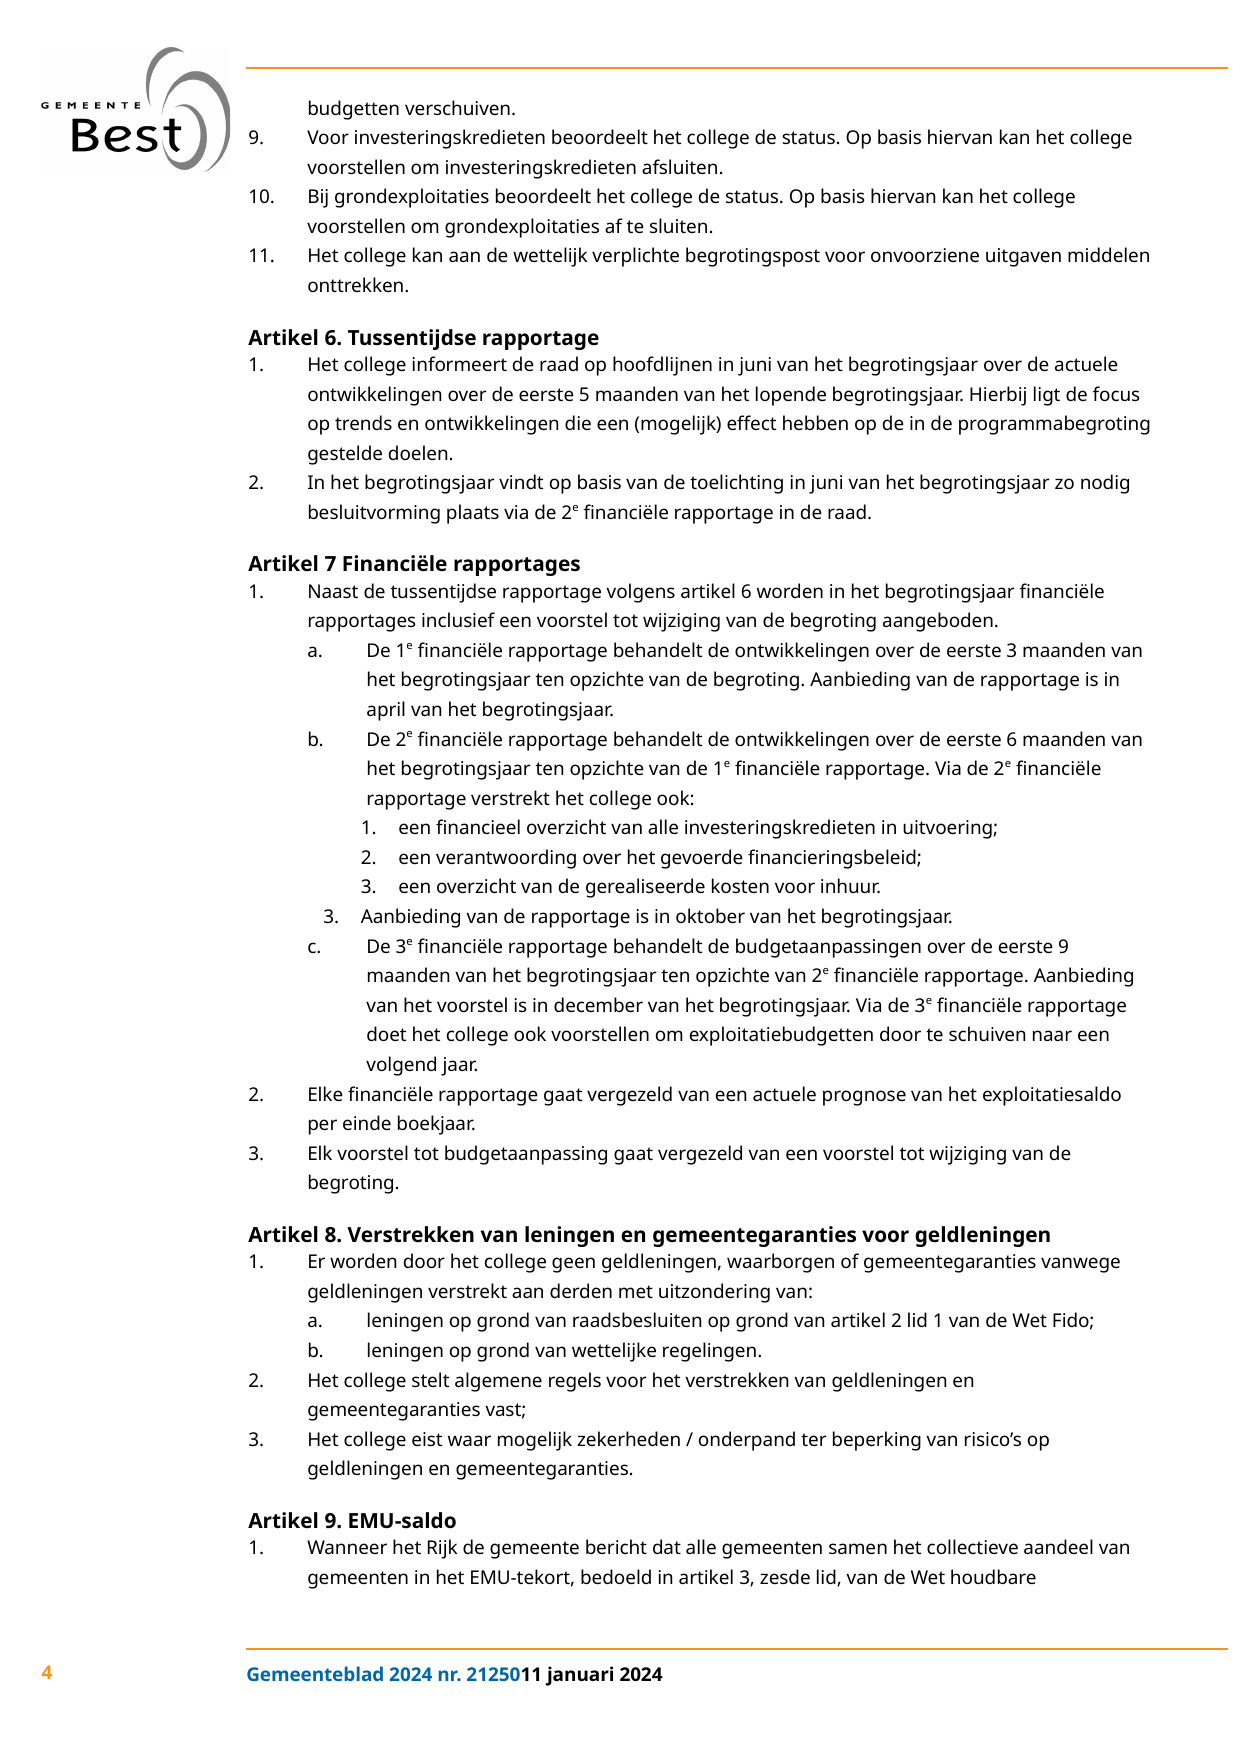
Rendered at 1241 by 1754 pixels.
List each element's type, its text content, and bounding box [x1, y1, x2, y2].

list Er worden door het college geen geldleningen, waarborgen of gemeentegaranties vanwege geldleningen verstrekt aan derden met uitzondering van: [248, 1248, 1152, 1304]
text Artikel 7 Financiële rapportages [248, 549, 1152, 578]
list een overzicht van de gerealiseerde kosten voor inhuur. [361, 874, 1152, 899]
list Het college kan aan de wettelijk verplichte begrotingspost voor onvoorziene uitgaven middelen onttrekken. [248, 243, 1152, 298]
list Bij grondexploitaties beoordeelt het college de status. Op basis hiervan kan het college voorstellen om grondexploitaties af te sluiten. [248, 183, 1152, 239]
list Elk voorstel tot budgetaanpassing gaat vergezeld van een voorstel tot wijziging van de begroting. [248, 1140, 1152, 1195]
list Het college eist waar mogelijk zekerheden / onderpand ter beperking van risico’s op geldleningen en gemeentegaranties. [248, 1426, 1152, 1481]
list Het college informeert de raad op hoofdlijnen in juni van het begrotingsjaar over de actuele ontwikkelingen over de eerste 5 maanden van het lopende begrotingsjaar. Hierbij ligt de focus op trends en ontwikkelingen die een (mogelijk) effect hebben op de in de programmabegroting gestelde doelen. [248, 351, 1152, 466]
list De 2e financiële rapportage behandelt de ontwikkelingen over de eerste 6 maanden van het begrotingsjaar ten opzichte van de 1e financiële rapportage. Via de 2e financiële rapportage verstrekt het college ook: [307, 726, 1152, 811]
list budgetten verschuiven. [248, 95, 1152, 121]
list leningen op grond van wettelijke regelingen. [307, 1337, 1152, 1363]
list een financieel overzicht van alle investeringskredieten in uitvoering; [361, 814, 1152, 840]
list een verantwoording over het gevoerde financieringsbeleid; [361, 844, 1152, 870]
picture [41, 47, 231, 172]
list De 3e financiële rapportage behandelt de budgetaanpassingen over de eerste 9 maanden van het begrotingsjaar ten opzichte van 2e financiële rapportage. Aanbieding van het voorstel is in december van het begrotingsjaar. Via de 3e financiële rapportage doet het college ook voorstellen om exploitatiebudgetten door te schuiven naar een volgend jaar. [307, 933, 1152, 1077]
list In het begrotingsjaar vindt op basis van de toelichting in juni van het begrotingsjaar zo nodig besluitvorming plaats via de 2e financiële rapportage in de raad. [248, 469, 1152, 525]
list Aanbieding van de rapportage is in oktober van het begrotingsjaar. [323, 903, 1152, 929]
text Artikel 6. Tussentijdse rapportage [248, 323, 1152, 351]
list leningen op grond van raadsbesluiten op grond van artikel 2 lid 1 van de Wet Fido; [307, 1308, 1152, 1333]
list Naast de tussentijdse rapportage volgens artikel 6 worden in het begrotingsjaar financiële rapportages inclusief een voorstel tot wijziging van de begroting aangeboden. [248, 578, 1152, 633]
list Elke financiële rapportage gaat vergezeld van een actuele prognose van het exploitatiesaldo per einde boekjaar. [248, 1081, 1152, 1136]
list Wanneer het Rijk de gemeente bericht dat alle gemeenten samen het collectieve aandeel van gemeenten in het EMU-tekort, bedoeld in artikel 3, zesde lid, van de Wet houdbare [248, 1534, 1152, 1590]
list Voor investeringskredieten beoordeelt het college de status. Op basis hiervan kan het college voorstellen om investeringskredieten afsluiten. [248, 124, 1152, 180]
text Artikel 9. EMU-saldo [248, 1506, 1152, 1534]
text Artikel 8. Verstrekken van leningen en gemeentegaranties voor geldleningen [248, 1220, 1152, 1248]
list De 1e financiële rapportage behandelt de ontwikkelingen over de eerste 3 maanden van het begrotingsjaar ten opzichte van de begroting. Aanbieding van de rapportage is in april van het begrotingsjaar. [307, 637, 1152, 722]
list Het college stelt algemene regels voor het verstrekken van geldleningen en gemeentegaranties vast; [248, 1367, 1152, 1422]
